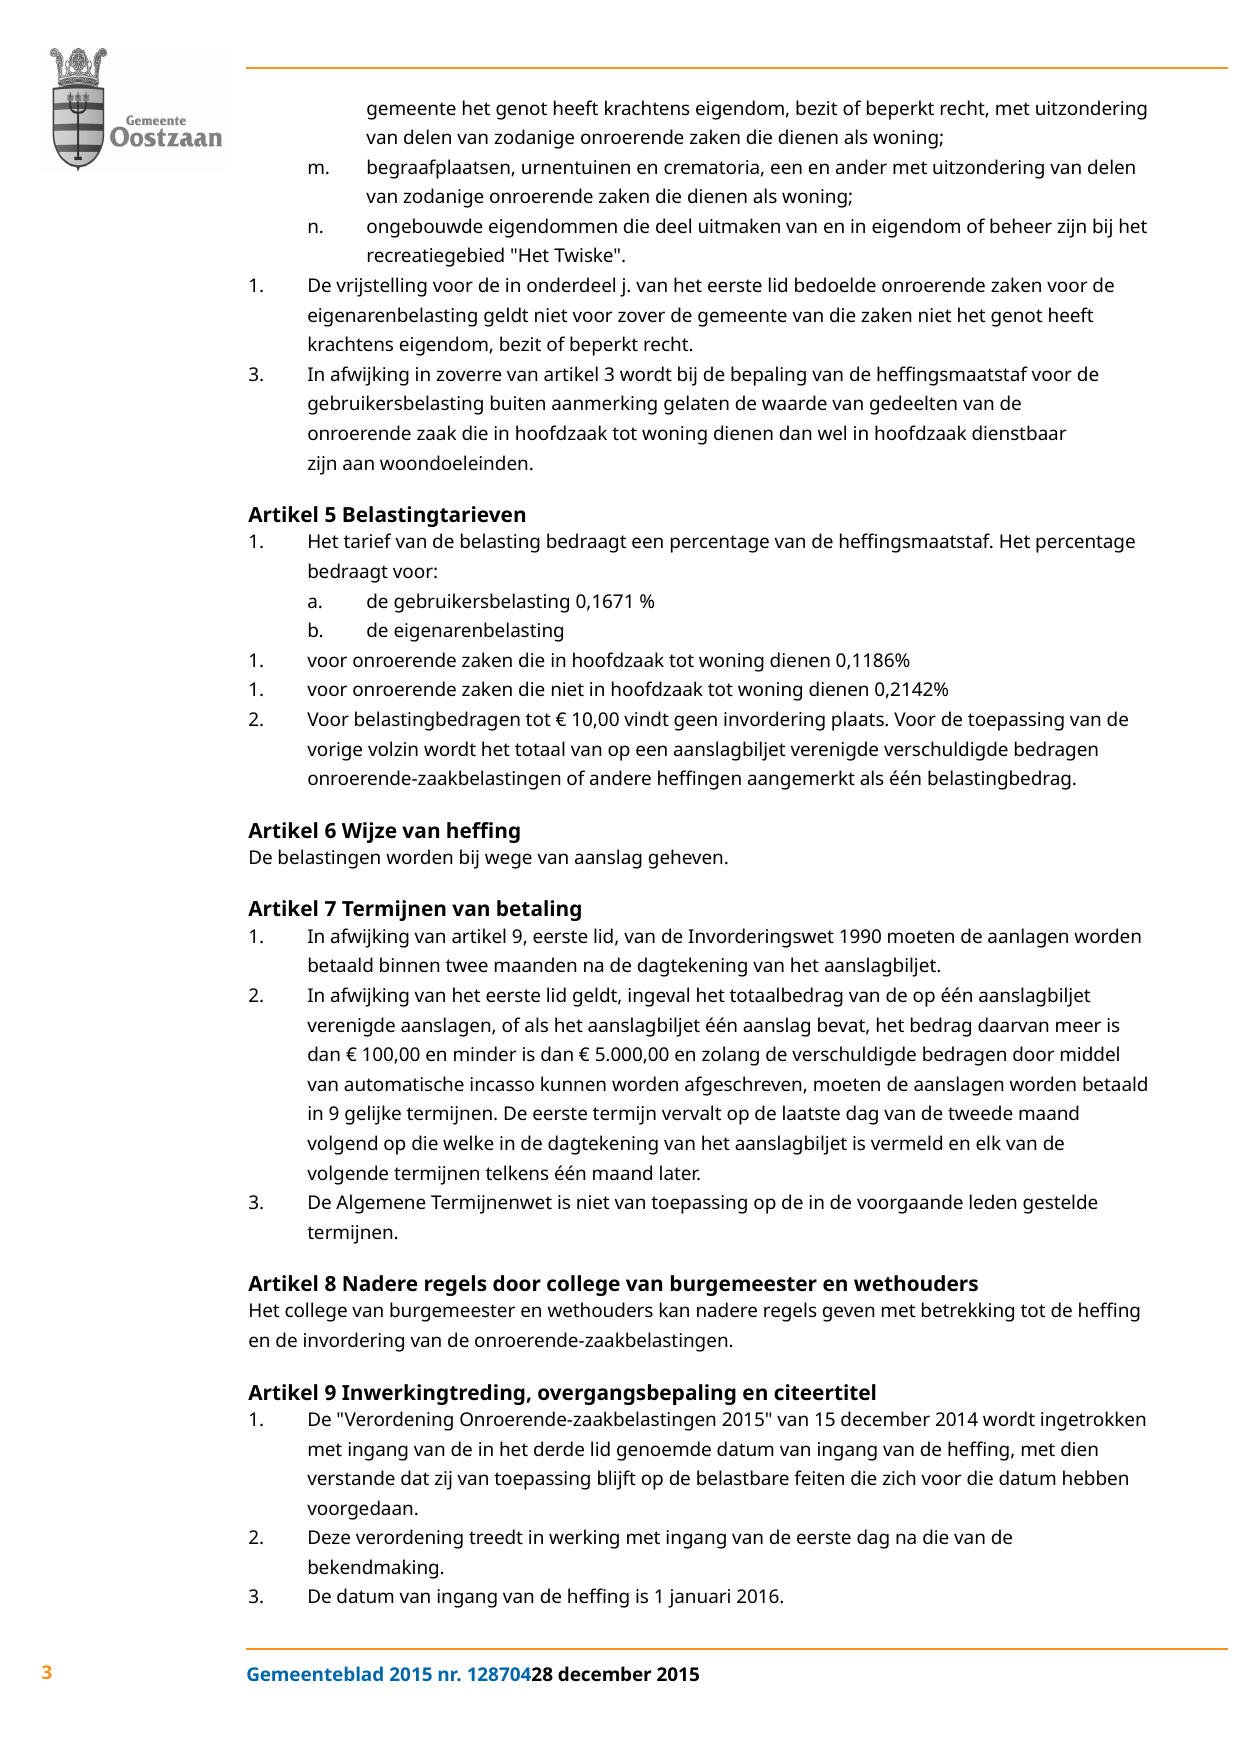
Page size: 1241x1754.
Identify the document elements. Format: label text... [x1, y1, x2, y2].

text Artikel 5 Belastingtarieven [248, 500, 1152, 529]
list In afwijking van het eerste lid geldt, ingeval het totaalbedrag van de op één aanslagbiljet verenigde aanslagen, of als het aanslagbiljet één aanslag bevat, het bedrag daarvan meer is dan € 100,00 en minder is dan € 5.000,00 en zolang de verschuldigde bedragen door middel van automatische incasso kunnen worden afgeschreven, moeten de aanslagen worden betaald in 9 gelijke termijnen. De eerste termijn vervalt op de laatste dag van de tweede maand volgend op die welke in de dagtekening van het aanslagbiljet is vermeld en elk van de volgende termijnen telkens één maand later. [248, 982, 1152, 1185]
list voor onroerende zaken die niet in hoofdzaak tot woning dienen 0,2142% [248, 677, 1152, 702]
picture [41, 47, 231, 172]
list gemeente het genot heeft krachtens eigendom, bezit of beperkt recht, met uitzondering van delen van zodanige onroerende zaken die dienen als woning; [307, 95, 1152, 150]
list gebruikersbelasting buiten aanmerking gelaten de waarde van gedeelten van de [248, 391, 1152, 416]
list In afwijking in zoverre van artikel 3 wordt bij de bepaling van de heffingsmaatstaf voor de [248, 361, 1152, 387]
list Het tarief van de belasting bedraagt een percentage van de heffingsmaatstaf. Het percentage bedraagt voor: [248, 529, 1152, 584]
list voor onroerende zaken die in hoofdzaak tot woning dienen 0,1186% [248, 647, 1152, 673]
list De datum van ingang van de heffing is 1 januari 2016. [248, 1584, 1152, 1609]
list De Algemene Termijnenwet is niet van toepassing op de in de voorgaande leden gestelde termijnen. [248, 1189, 1152, 1244]
list de gebruikersbelasting 0,1671 % [307, 588, 1152, 613]
list zijn aan woondoeleinden. [248, 450, 1152, 476]
list de eigenarenbelasting [307, 617, 1152, 643]
list begraafplaatsen, urnentuinen en crematoria, een en ander met uitzondering van delen van zodanige onroerende zaken die dienen als woning; [307, 154, 1152, 209]
text Artikel 7 Termijnen van betaling [248, 894, 1152, 923]
list ongebouwde eigendommen die deel uitmaken van en in eigendom of beheer zijn bij het recreatiegebied "Het Twiske". [307, 213, 1152, 268]
text Artikel 9 Inwerkingtreding, overgangsbepaling en citeertitel [248, 1378, 1152, 1406]
list De vrijstelling voor de in onderdeel j. van het eerste lid bedoelde onroerende zaken voor de eigenarenbelasting geldt niet voor zover de gemeente van die zaken niet het genot heeft krachtens eigendom, bezit of beperkt recht. [248, 272, 1152, 357]
text Artikel 8 Nadere regels door college van burgemeester en wethouders [248, 1269, 1152, 1298]
list In afwijking van artikel 9, eerste lid, van de Invorderingswet 1990 moeten de aanlagen worden betaald binnen twee maanden na de dagtekening van het aanslagbiljet. [248, 923, 1152, 978]
text De belastingen worden bij wege van aanslag geheven. [248, 844, 1152, 870]
list De "Verordening Onroerende-zaakbelastingen 2015" van 15 december 2014 wordt ingetrokken met ingang van de in het derde lid genoemde datum van ingang van de heffing, met dien verstande dat zij van toepassing blijft op de belastbare feiten die zich voor die datum hebben voorgedaan. [248, 1406, 1152, 1521]
text Artikel 6 Wijze van heffing [248, 816, 1152, 844]
list Deze verordening treedt in werking met ingang van de eerste dag na die van de bekendmaking. [248, 1524, 1152, 1580]
list Voor belastingbedragen tot € 10,00 vindt geen invordering plaats. Voor de toepassing van de vorige volzin wordt het totaal van op een aanslagbiljet verenigde verschuldigde bedragen onroerende-zaakbelastingen of andere heffingen aangemerkt als één belastingbedrag. [248, 706, 1152, 791]
list onroerende zaak die in hoofdzaak tot woning dienen dan wel in hoofdzaak dienstbaar [248, 420, 1152, 446]
text Het college van burgemeester en wethouders kan nadere regels geven met betrekking tot de heffing en de invordering van de onroerende-zaakbelastingen. [248, 1298, 1152, 1353]
